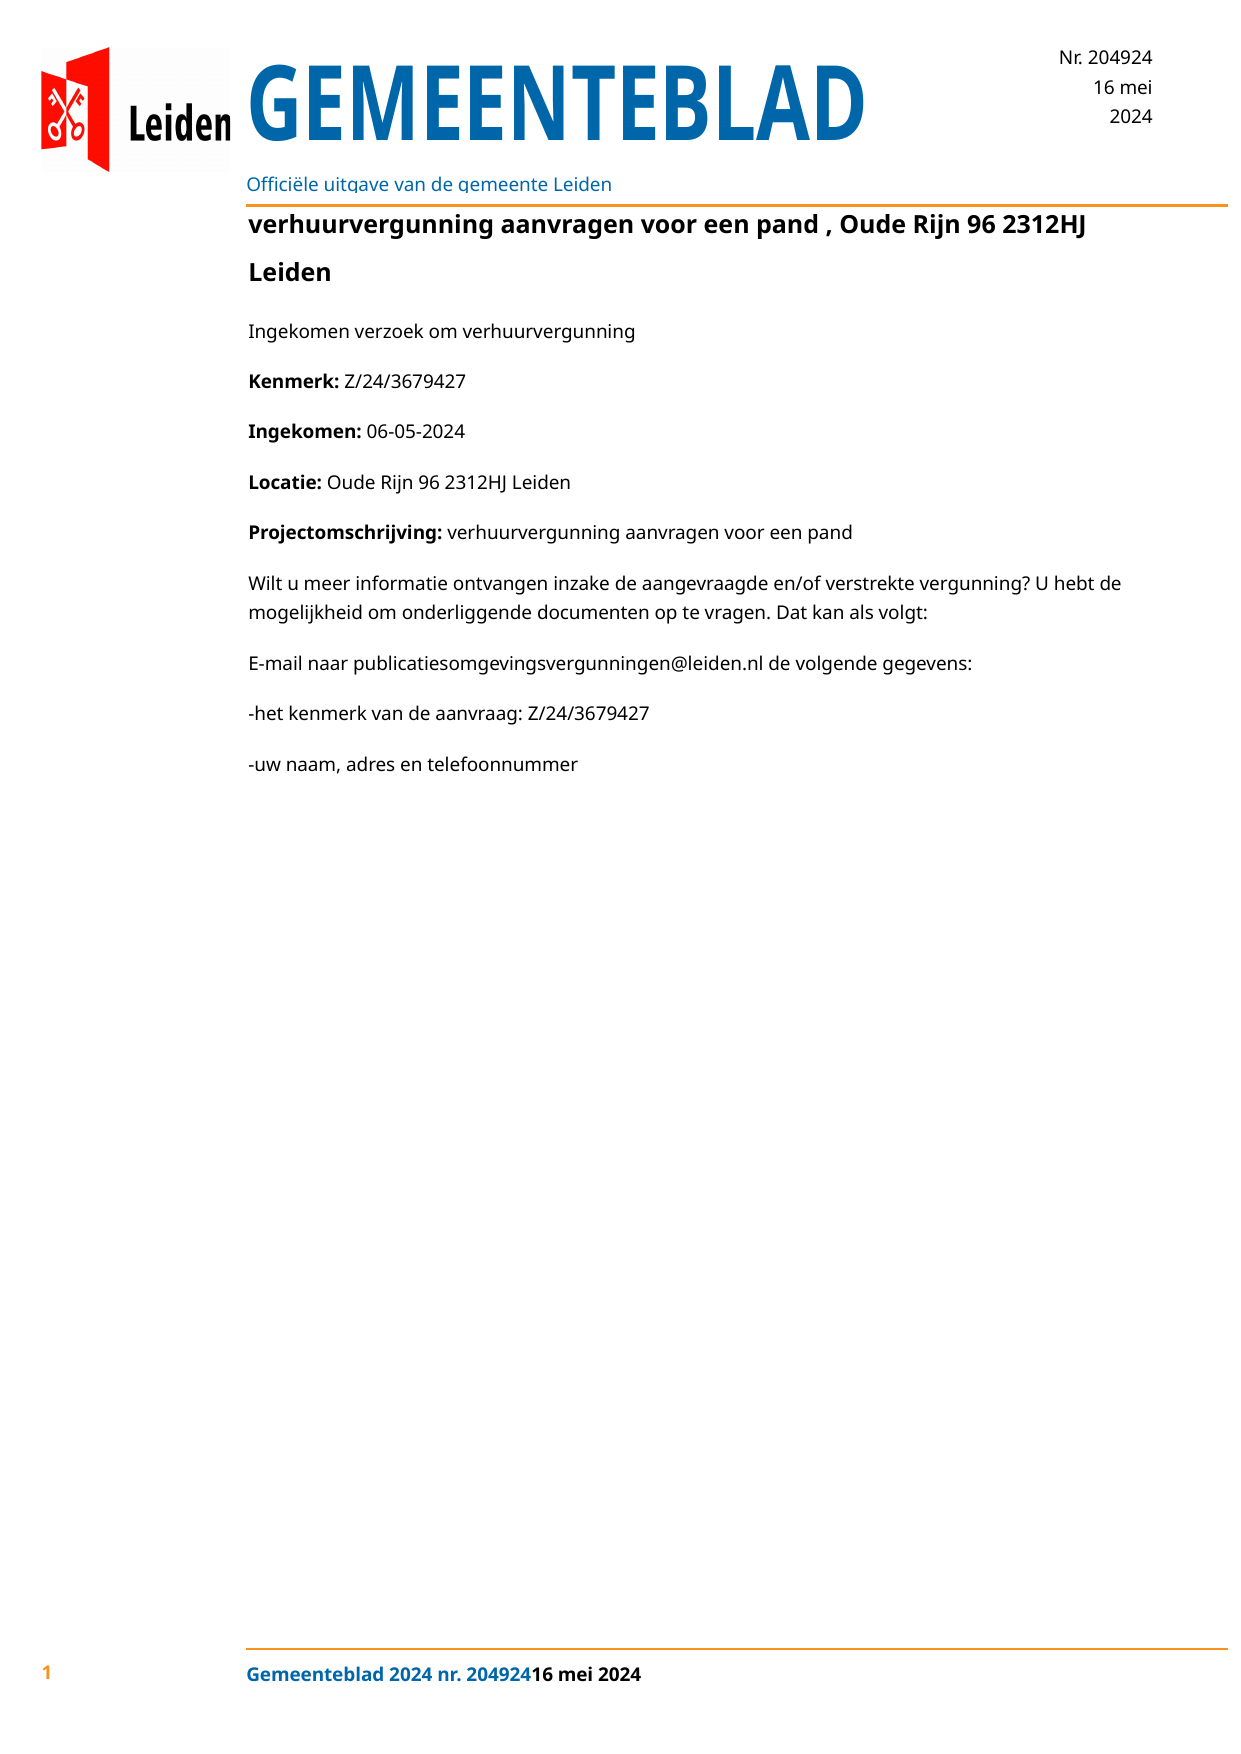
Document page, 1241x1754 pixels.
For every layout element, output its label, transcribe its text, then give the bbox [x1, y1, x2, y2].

text Projectomschrijving: verhuurvergunning aanvragen voor een pand [248, 519, 1152, 545]
picture [41, 47, 231, 172]
text Ingekomen: 06-05-2024 [248, 419, 1152, 444]
text Wilt u meer informatie ontvangen inzake de aangevraagde en/of verstrekte vergunning? U hebt de mogelijkheid om onderliggende documenten op te vragen. Dat kan als volgt: [248, 570, 1152, 625]
text -uw naam, adres en telefoonnummer [248, 751, 1152, 777]
text verhuurvergunning aanvragen voor een pand , Oude Rijn 96 2312HJ Leiden [248, 207, 1152, 288]
text Kenmerk: Z/24/3679427 [248, 368, 1152, 394]
text Locatie: Oude Rijn 96 2312HJ Leiden [248, 469, 1152, 495]
text -het kenmerk van de aanvraag: Z/24/3679427 [248, 700, 1152, 726]
text E-mail naar publicatiesomgevingsvergunningen@leiden.nl de volgende gegevens: [248, 650, 1152, 676]
text Ingekomen verzoek om verhuurvergunning [248, 318, 1152, 344]
